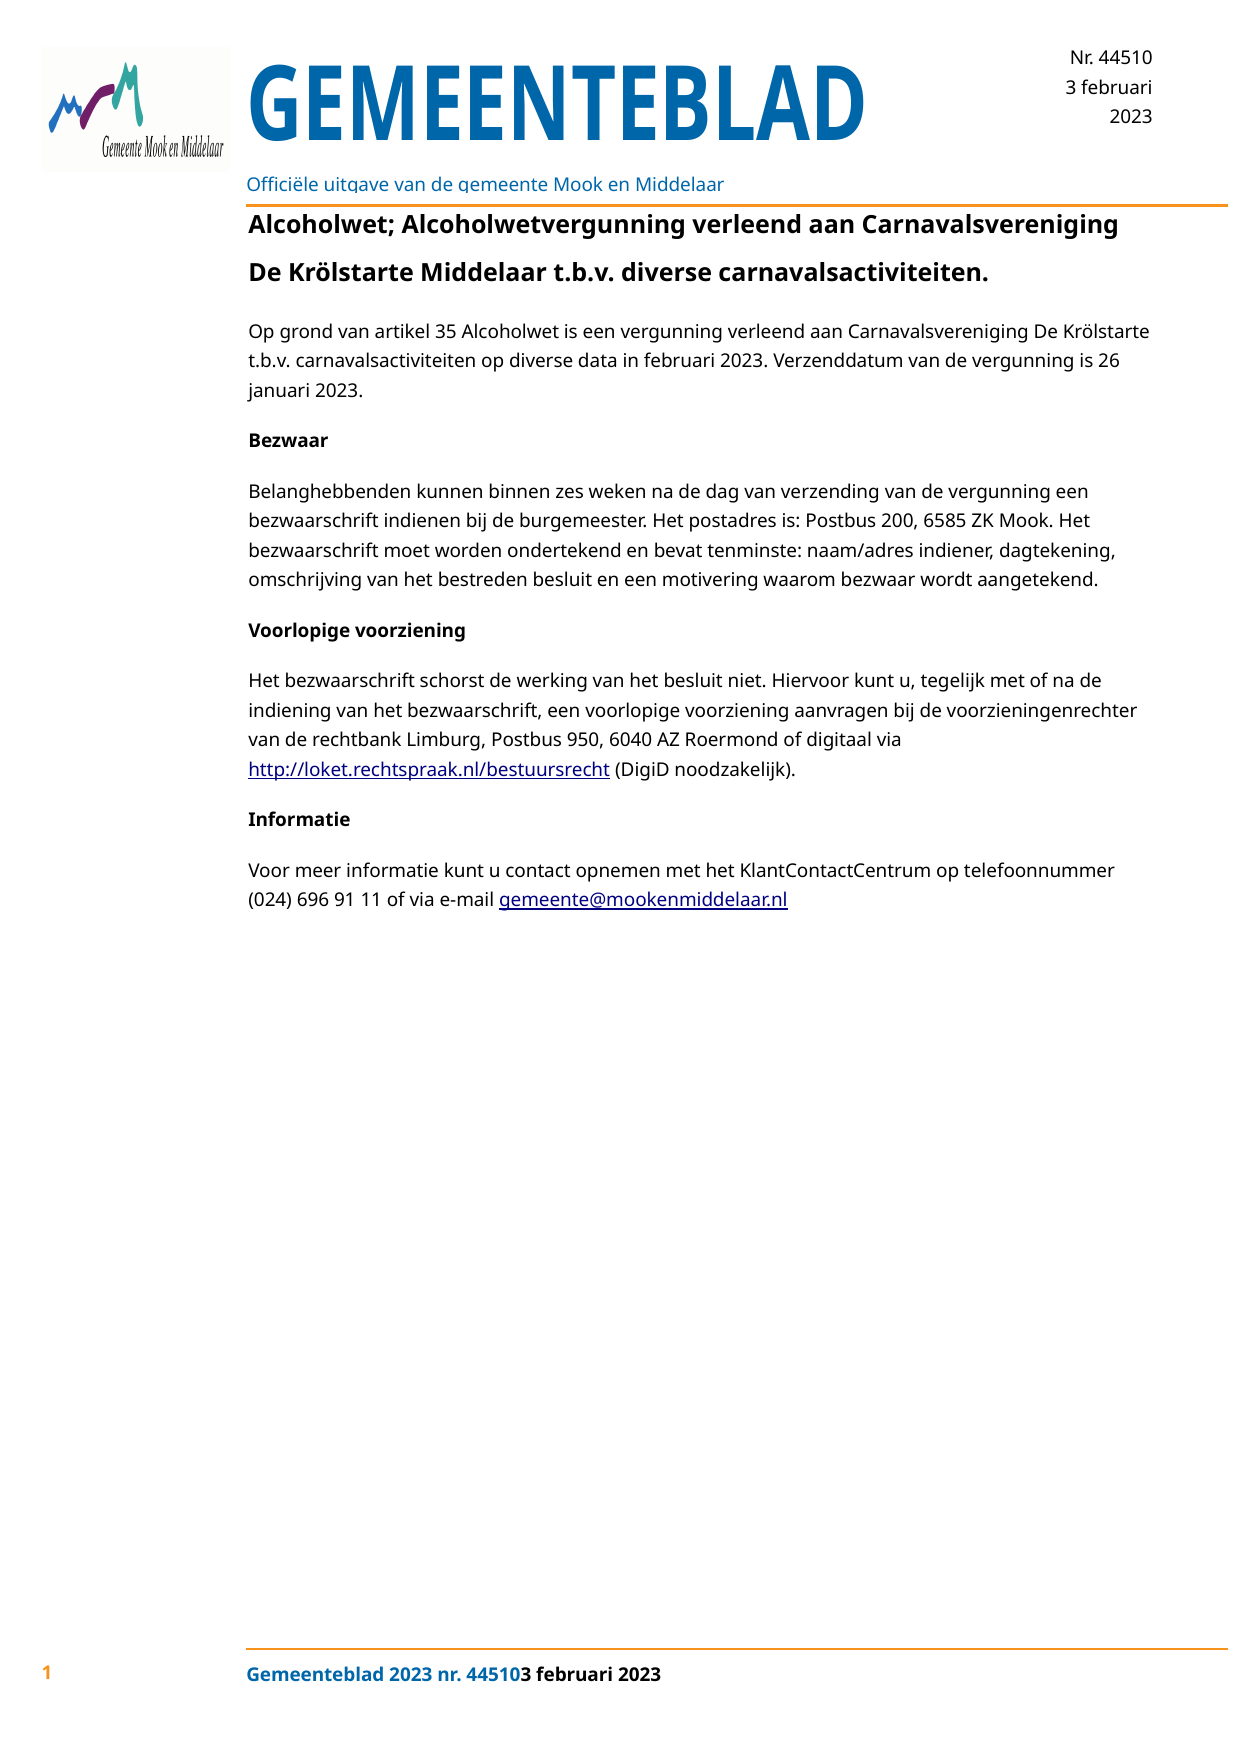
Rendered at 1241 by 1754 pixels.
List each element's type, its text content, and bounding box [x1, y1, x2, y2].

text Alcoholwet; Alcoholwetvergunning verleend aan Carnavalsvereniging De Krölstarte Middelaar t.b.v. diverse carnavalsactiviteiten. [248, 207, 1152, 288]
text Voor meer informatie kunt u contact opnemen met het KlantContactCentrum op telefoonnummer (024) 696 91 11 of via e-mail gemeente@mookenmiddelaar.nl [248, 857, 1152, 912]
picture [41, 47, 231, 172]
text Informatie [248, 807, 1152, 832]
text Bezwaar [248, 427, 1152, 453]
text Het bezwaarschrift schorst de werking van het besluit niet. Hiervoor kunt u, tegelijk met of na de indiening van het bezwaarschrift, een voorlopige voorziening aanvragen bij de voorzieningenrechter van de rechtbank Limburg, Postbus 950, 6040 AZ Roermond of digitaal via http://loket.rechtspraak.nl/bestuursrecht (DigiD noodzakelijk). [248, 667, 1152, 782]
text Voorlopige voorziening [248, 617, 1152, 643]
text Belanghebbenden kunnen binnen zes weken na de dag van verzending van de vergunning een bezwaarschrift indienen bij de burgemeester. Het postadres is: Postbus 200, 6585 ZK Mook. Het bezwaarschrift moet worden ondertekend en bevat tenminste: naam/adres indiener, dagtekening, omschrijving van het bestreden besluit en een motivering waarom bezwaar wordt aangetekend. [248, 478, 1152, 592]
text Op grond van artikel 35 Alcoholwet is een vergunning verleend aan Carnavalsvereniging De Krölstarte t.b.v. carnavalsactiviteiten op diverse data in februari 2023. Verzenddatum van de vergunning is 26 januari 2023. [248, 318, 1152, 403]
